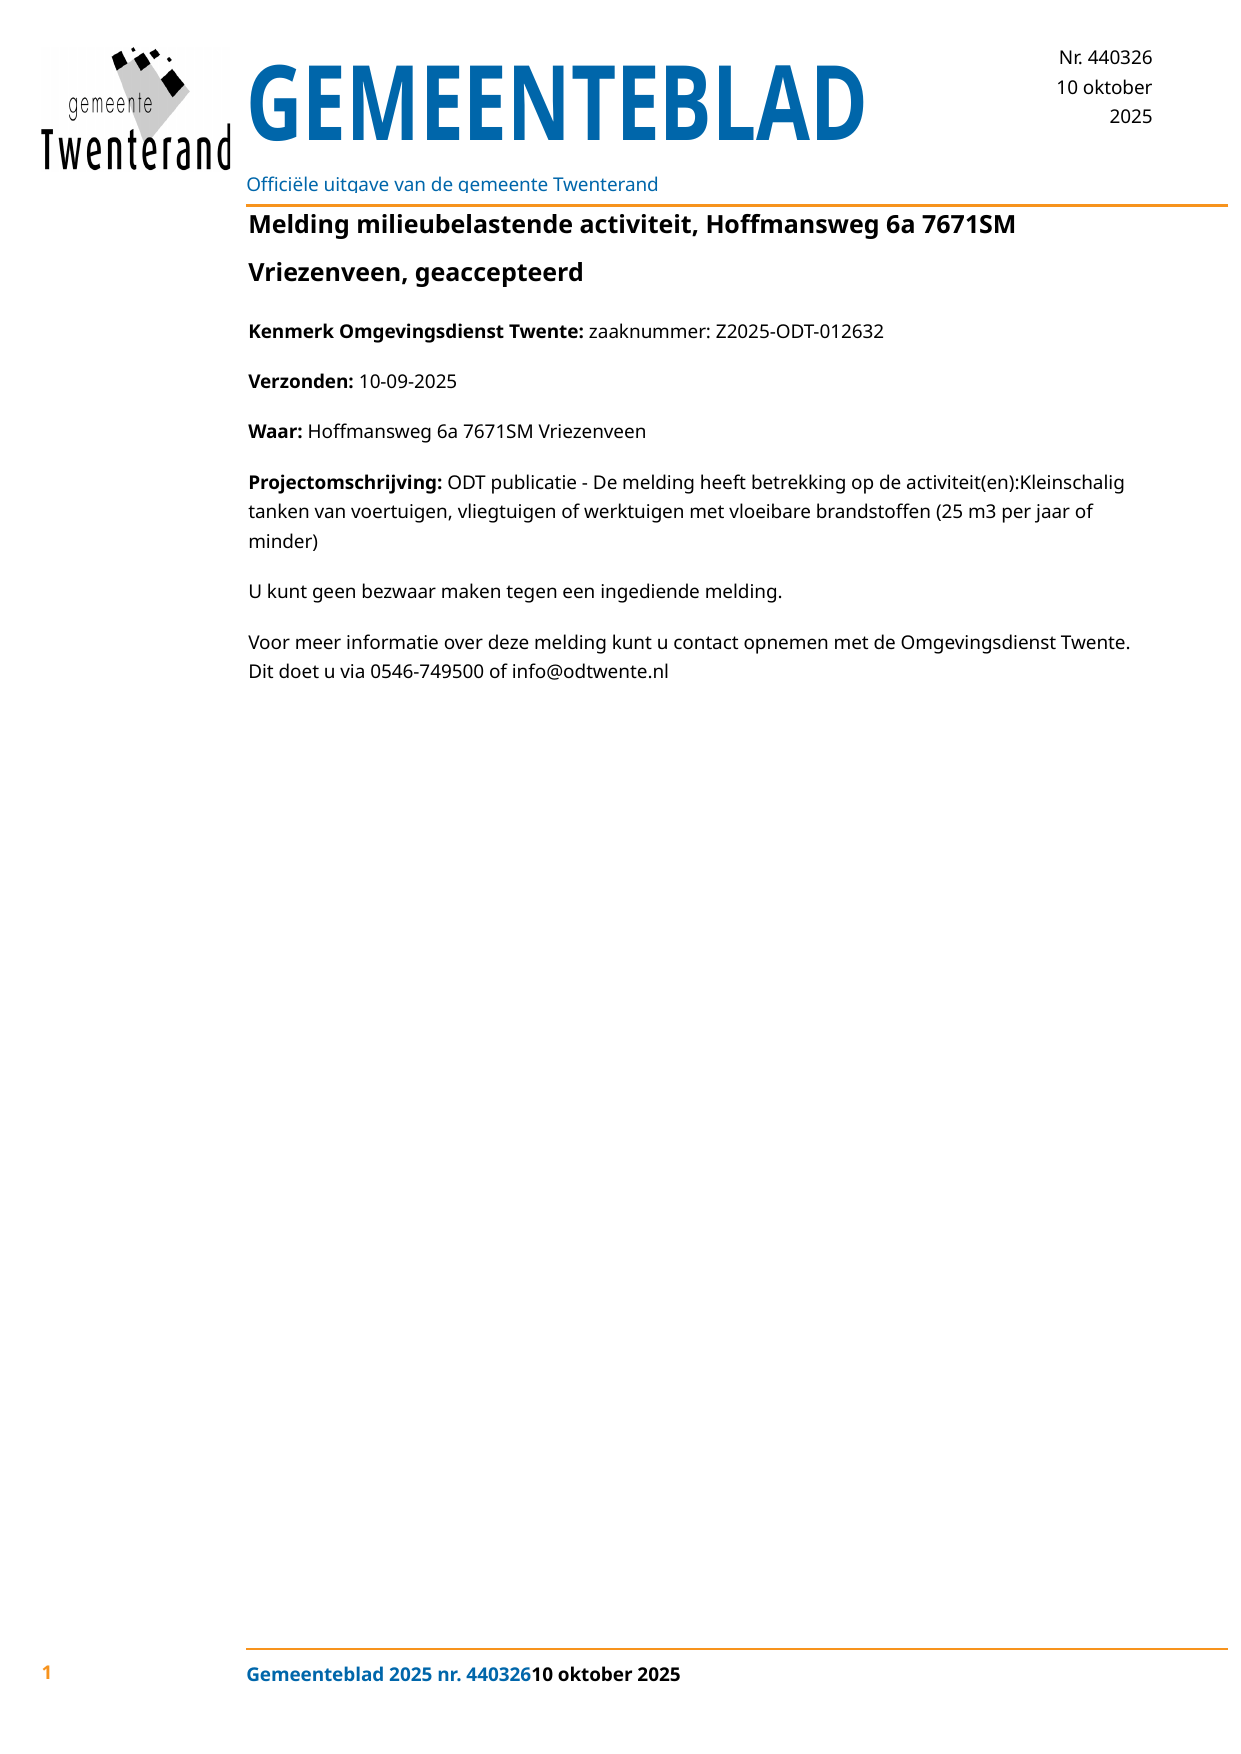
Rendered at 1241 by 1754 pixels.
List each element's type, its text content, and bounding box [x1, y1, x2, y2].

text U kunt geen bezwaar maken tegen een ingediende melding. [248, 579, 1152, 604]
text Waar: Hoffmansweg 6a 7671SM Vriezenveen [248, 419, 1152, 444]
text Projectomschrijving: ODT publicatie - De melding heeft betrekking op de activiteit(en):Kleinschalig tanken van voertuigen, vliegtuigen of werktuigen met vloeibare brandstoffen (25 m3 per jaar of minder) [248, 469, 1152, 554]
picture [41, 47, 231, 172]
text Kenmerk Omgevingsdienst Twente: zaaknummer: Z2025-ODT-012632 [248, 318, 1152, 344]
text Voor meer informatie over deze melding kunt u contact opnemen met de Omgevingsdienst Twente. Dit doet u via 0546-749500 of info@odtwente.nl [248, 629, 1152, 684]
text Melding milieubelastende activiteit, Hoffmansweg 6a 7671SM Vriezenveen, geaccepteerd [248, 207, 1152, 288]
text Verzonden: 10-09-2025 [248, 368, 1152, 394]
